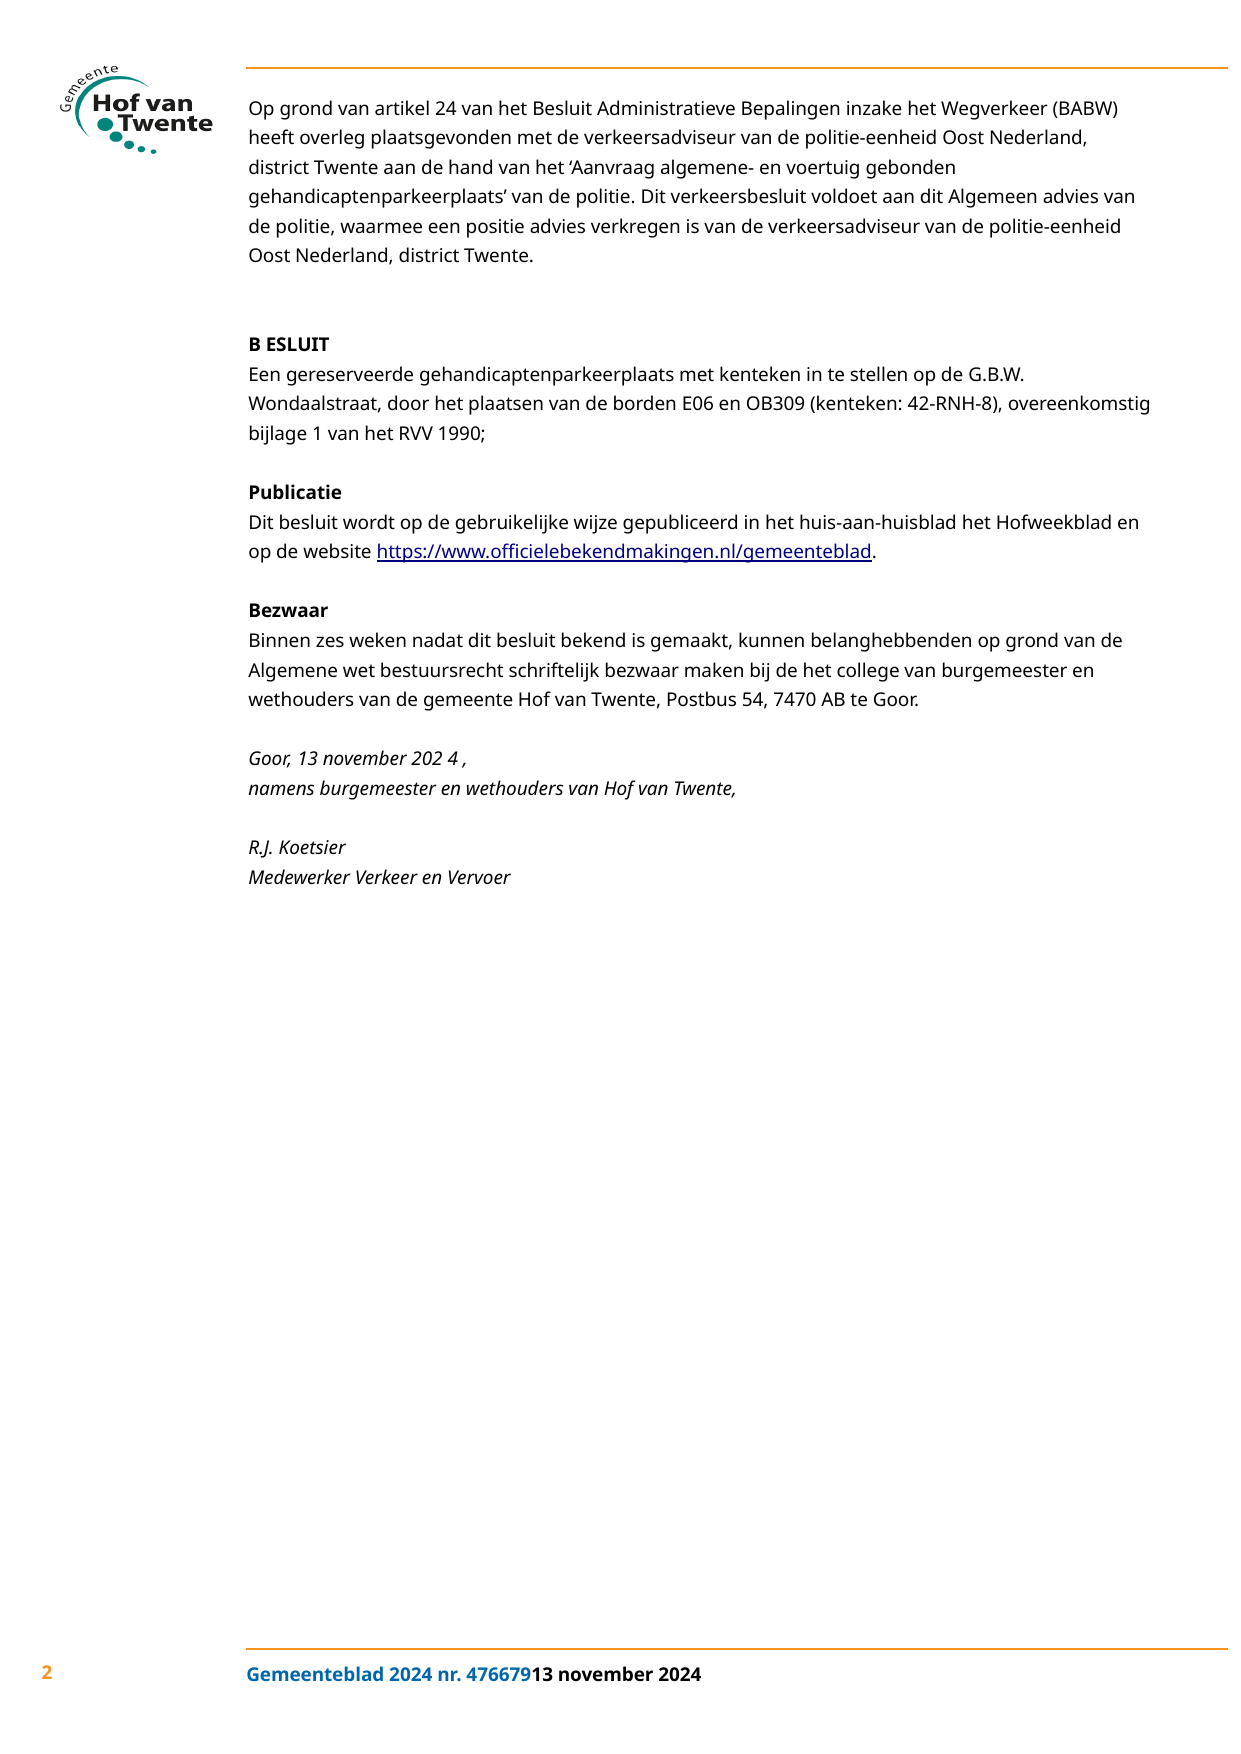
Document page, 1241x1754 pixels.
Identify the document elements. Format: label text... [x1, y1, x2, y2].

text Publicatie [248, 479, 1152, 505]
text Binnen zes weken nadat dit besluit bekend is gemaakt, kunnen belanghebbenden op grond van de Algemene wet bestuursrecht schriftelijk bezwaar maken bij de het college van burgemeester en wethouders van de gemeente Hof van Twente, Postbus 54, 7470 AB te Goor. [248, 627, 1152, 712]
text Goor, 13 november 202 4 , [248, 746, 1152, 771]
text R.J. Koetsier [248, 834, 1152, 860]
text Dit besluit wordt op de gebruikelijke wijze gepubliceerd in het huis-aan-huisblad het Hofweekblad en op de website https://www.officielebekendmakingen.nl/gemeenteblad. [248, 509, 1152, 564]
text Op grond van artikel 24 van het Besluit Administratieve Bepalingen inzake het Wegverkeer (BABW) heeft overleg plaatsgevonden met de verkeersadviseur van de politie-eenheid Oost Nederland, district Twente aan de hand van het ‘Aanvraag algemene- en voertuig gebonden gehandicaptenparkeerplaats’ van de politie. Dit verkeersbesluit voldoet aan dit Algemeen advies van de politie, waarmee een positie advies verkregen is van de verkeersadviseur van de politie-eenheid Oost Nederland, district Twente. [248, 95, 1152, 268]
text Een gereserveerde gehandicaptenparkeerplaats met kenteken in te stellen op de G.B.W. Wondaalstraat, door het plaatsen van de borden E06 en OB309 (kenteken: 42-RNH-8), overeenkomstig bijlage 1 van het RVV 1990; [248, 361, 1152, 446]
text Medewerker Verkeer en Vervoer [248, 864, 1152, 890]
text B ESLUIT [248, 331, 1152, 357]
text namens burgemeester en wethouders van Hof van Twente, [248, 775, 1152, 801]
text Bezwaar [248, 598, 1152, 623]
picture [41, 47, 231, 172]
